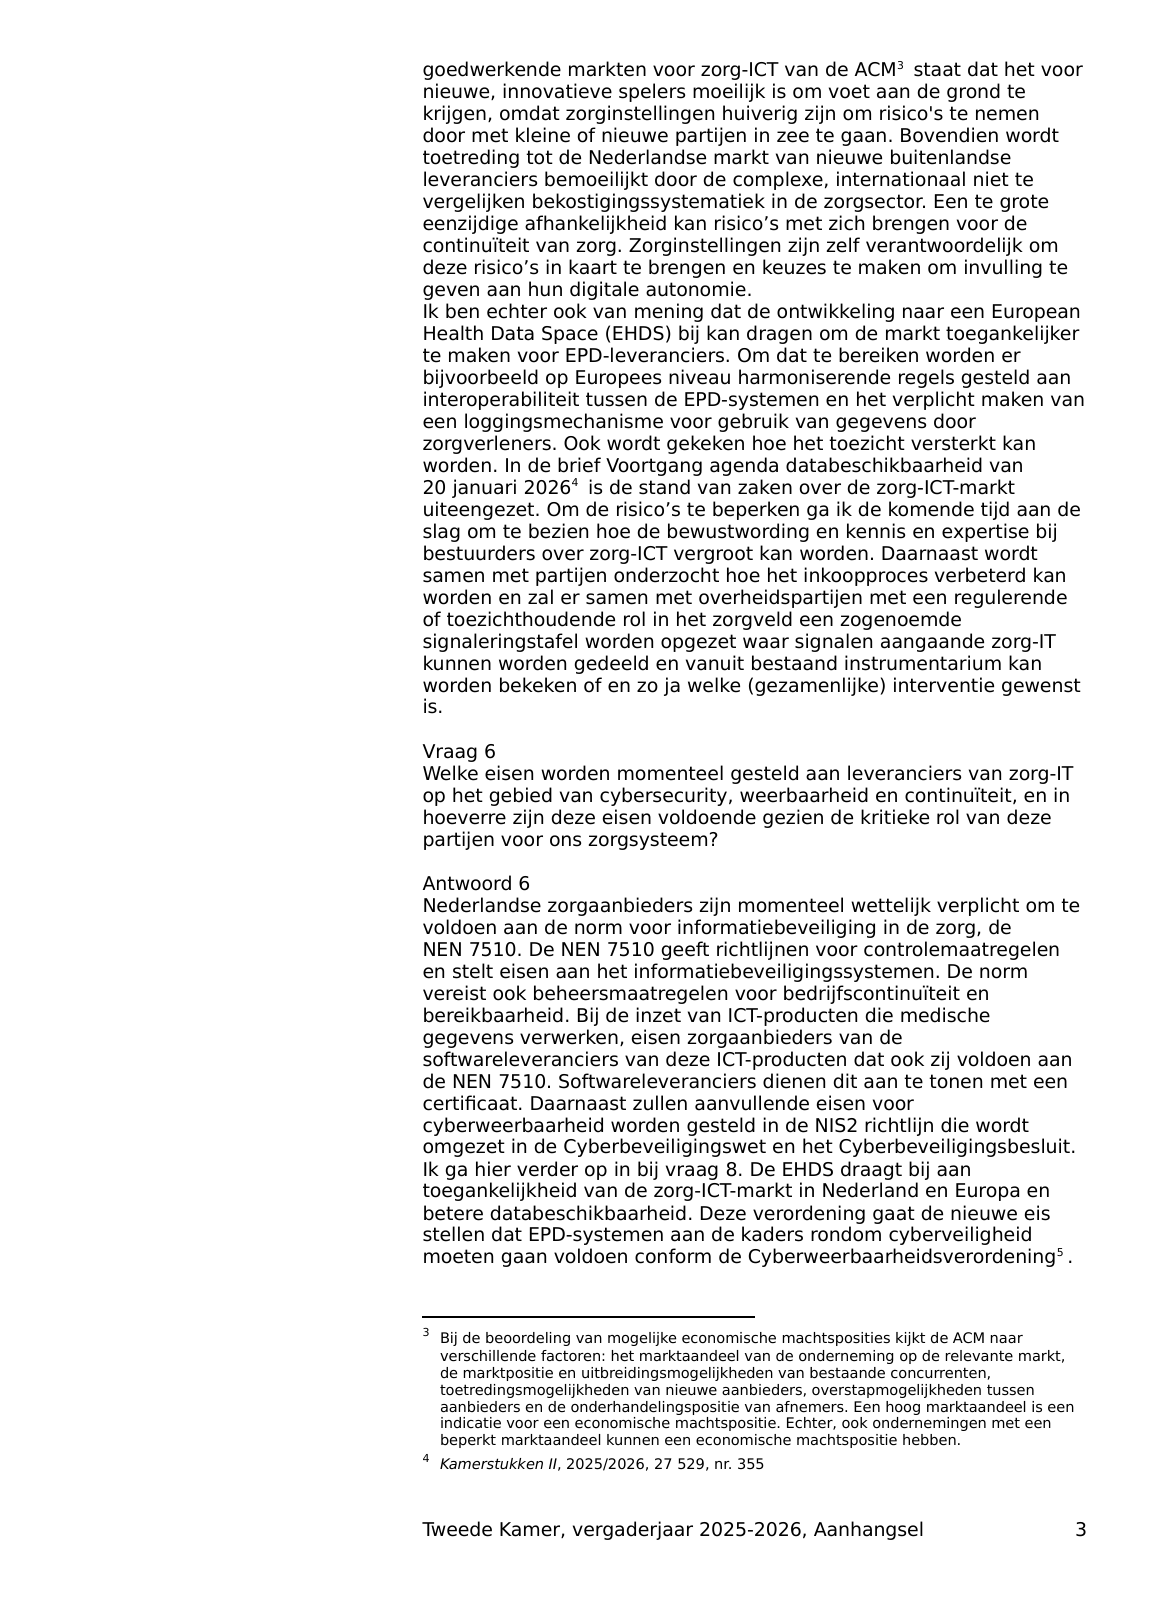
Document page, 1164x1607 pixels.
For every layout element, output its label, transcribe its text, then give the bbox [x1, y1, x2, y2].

text Vraag 6 [422, 741, 1087, 763]
text Antwoord 6 [422, 873, 1087, 895]
text Kamerstukken II, 2025/2026, 27 529, nr. 355 [422, 1452, 1087, 1474]
text Ik ben echter ook van mening dat de ontwikkeling naar een European Health Data Space (EHDS) bij kan dragen om de markt toegankelijker te maken voor EPD-leveranciers. Om dat te bereiken worden er bijvoorbeeld op Europees niveau harmoniserende regels gesteld aan interoperabiliteit tussen de EPD-systemen en het verplicht maken van een loggingsmechanisme voor gebruik van gegevens door zorgverleners. Ook wordt gekeken hoe het toezicht versterkt kan worden. In de brief Voortgang agenda databeschikbaarheid van 20 januari 2026 is de stand van zaken over de zorg-ICT-markt uiteengezet. Om de risico’s te beperken ga ik de komende tijd aan de slag om te bezien hoe de bewustwording en kennis en expertise bij bestuurders over zorg-ICT vergroot kan worden. Daarnaast wordt samen met partijen onderzocht hoe het inkoopproces verbeterd kan worden en zal er samen met overheidspartijen met een regulerende of toezichthoudende rol in het zorgveld een zogenoemde signaleringstafel worden opgezet waar signalen aangaande zorg-IT kunnen worden gedeeld en vanuit bestaand instrumentarium kan worden bekeken of en zo ja welke (gezamenlijke) interventie gewenst is. [422, 301, 1087, 718]
text Bij de beoordeling van mogelijke economische machtsposities kijkt de ACM naar verschillende factoren: het marktaandeel van de onderneming op de relevante markt, de marktpositie en uitbreidingsmogelijkheden van bestaande concurrenten, toetredingsmogelijkheden van nieuwe aanbieders, overstapmogelijkheden tussen aanbieders en de onderhandelingspositie van afnemers. Een hoog marktaandeel is een indicatie voor een economische machtspositie. Echter, ook ondernemingen met een beperkt marktaandeel kunnen een economische machtspositie hebben. [422, 1326, 1087, 1449]
text goedwerkende markten voor zorg-ICT van de ACM staat dat het voor nieuwe, innovatieve spelers moeilijk is om voet aan de grond te krijgen, omdat zorginstellingen huiverig zijn om risico's te nemen door met kleine of nieuwe partijen in zee te gaan. Bovendien wordt toetreding tot de Nederlandse markt van nieuwe buitenlandse leveranciers bemoeilijkt door de complexe, internationaal niet te vergelijken bekostigingssystematiek in de zorgsector. Een te grote eenzijdige afhankelijkheid kan risico’s met zich brengen voor de continuïteit van zorg. Zorginstellingen zijn zelf verantwoordelijk om deze risico’s in kaart te brengen en keuzes te maken om invulling te geven aan hun digitale autonomie. [422, 59, 1087, 301]
text Welke eisen worden momenteel gesteld aan leveranciers van zorg-IT op het gebied van cybersecurity, weerbaarheid en continuïteit, en in hoeverre zijn deze eisen voldoende gezien de kritieke rol van deze partijen voor ons zorgsysteem? [422, 763, 1087, 851]
text Nederlandse zorgaanbieders zijn momenteel wettelijk verplicht om te voldoen aan de norm voor informatiebeveiliging in de zorg, de NEN 7510. De NEN 7510 geeft richtlijnen voor controlemaatregelen en stelt eisen aan het informatiebeveiligingssystemen. De norm vereist ook beheersmaatregelen voor bedrijfscontinuïteit en bereikbaarheid. Bij de inzet van ICT-producten die medische gegevens verwerken, eisen zorgaanbieders van de softwareleveranciers van deze ICT-producten dat ook zij voldoen aan de NEN 7510. Softwareleveranciers dienen dit aan te tonen met een certificaat. Daarnaast zullen aanvullende eisen voor cyberweerbaarheid worden gesteld in de NIS2 richtlijn die wordt omgezet in de Cyberbeveiligingswet en het Cyberbeveiligingsbesluit. Ik ga hier verder op in bij vraag 8. De EHDS draagt bij aan toegankelijkheid van de zorg-ICT-markt in Nederland en Europa en betere databeschikbaarheid. Deze verordening gaat de nieuwe eis stellen dat EPD-systemen aan de kaders rondom cyberveiligheid moeten gaan voldoen conform de Cyberweerbaarheidsverordening. [422, 895, 1087, 1268]
